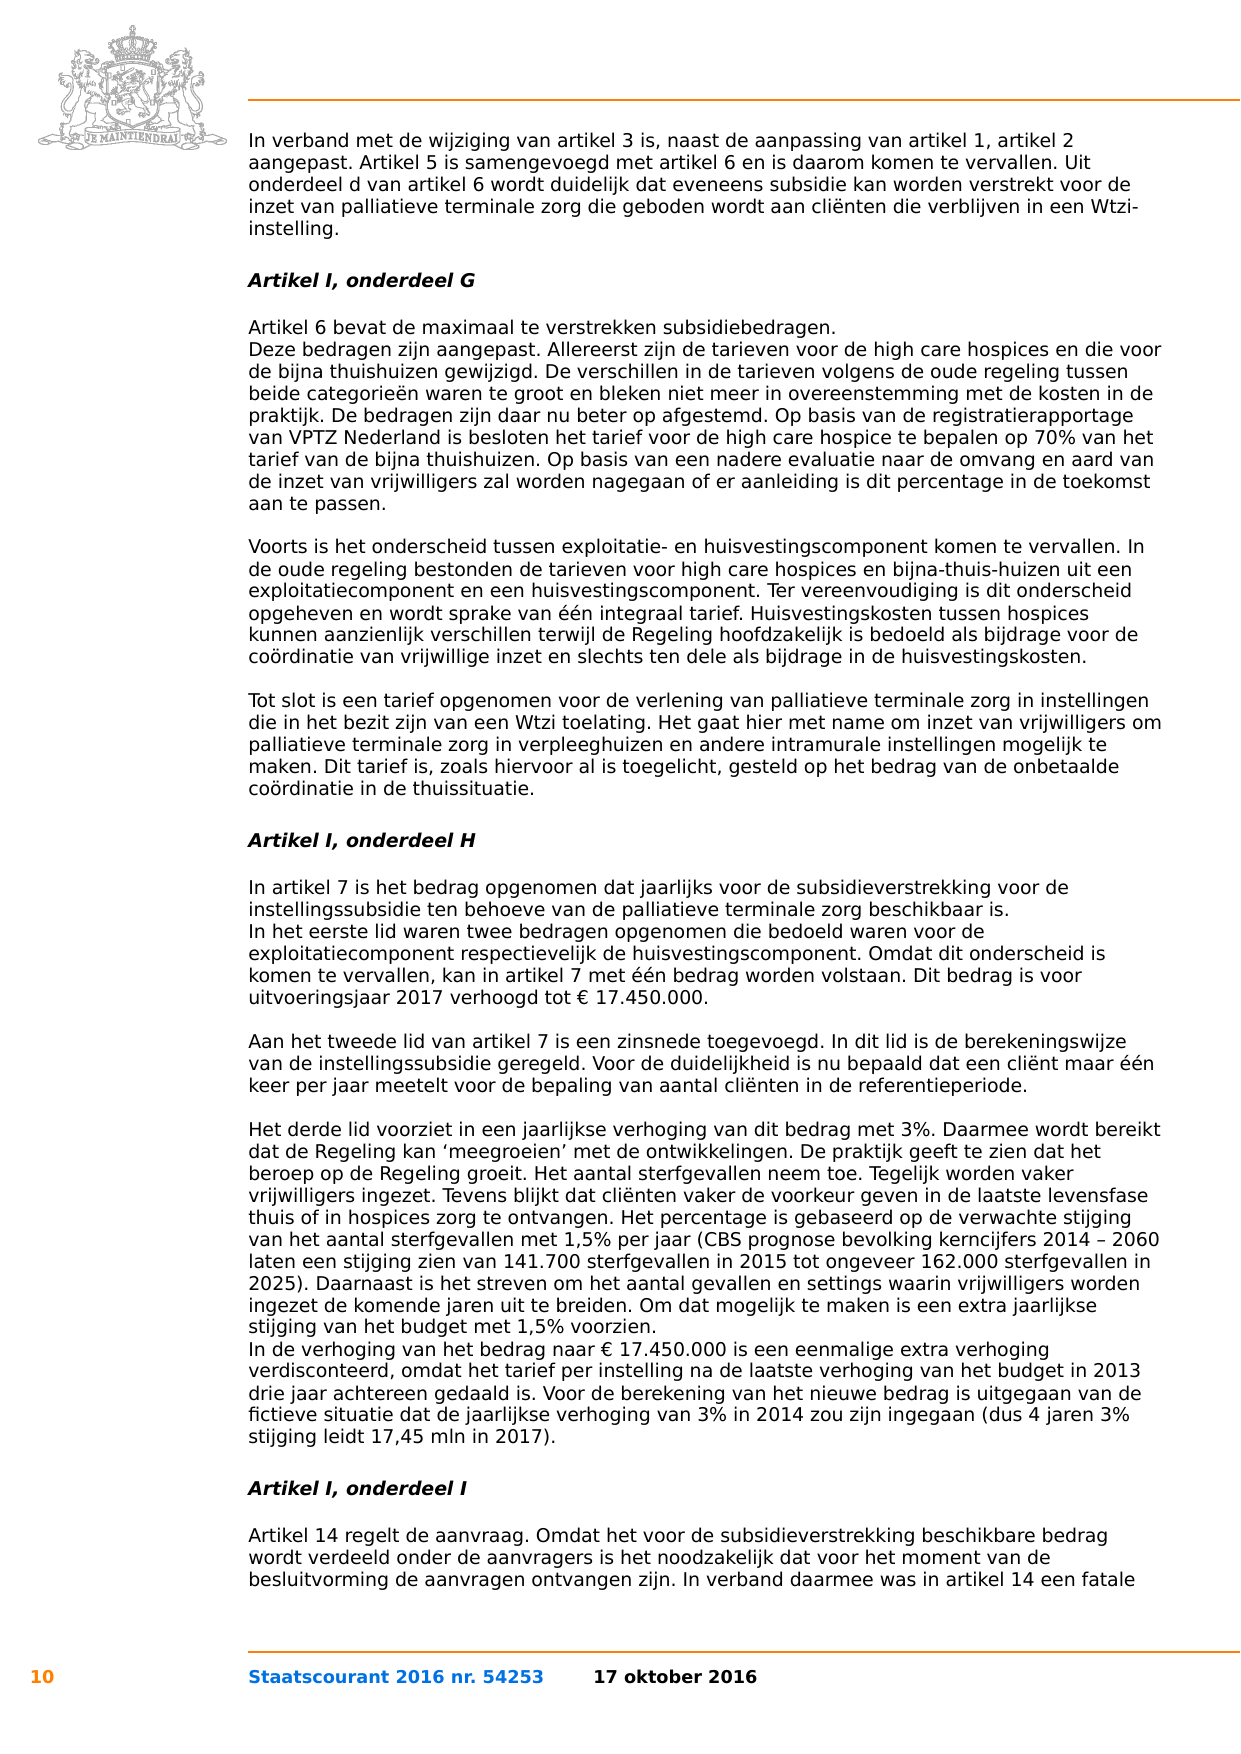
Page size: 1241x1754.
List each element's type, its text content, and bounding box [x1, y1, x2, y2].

text Artikel 6 bevat de maximaal te verstrekken subsidiebedragen. [248, 317, 1163, 339]
subtitle Artikel I, onderdeel H [248, 830, 1163, 852]
text In de verhoging van het bedrag naar € 17.450.000 is een eenmalige extra verhoging verdisconteerd, omdat het tarief per instelling na de laatste verhoging van het budget in 2013 drie jaar achtereen gedaald is. Voor de berekening van het nieuwe bedrag is uitgegaan van de fictieve situatie dat de jaarlijkse verhoging van 3% in 2014 zou zijn ingegaan (dus 4 jaren 3% stijging leidt 17,45 mln in 2017). [248, 1338, 1163, 1448]
text Voorts is het onderscheid tussen exploitatie- en huisvestingscomponent komen te vervallen. In de oude regeling bestonden de tarieven voor high care hospices en bijna-thuis-huizen uit een exploitatiecomponent en een huisvestingscomponent. Ter vereenvoudiging is dit onderscheid opgeheven en wordt sprake van één integraal tarief. Huisvestingskosten tussen hospices kunnen aanzienlijk verschillen terwijl de Regeling hoofdzakelijk is bedoeld als bijdrage voor de coördinatie van vrijwillige inzet en slechts ten dele als bijdrage in de huisvestingskosten. [248, 536, 1163, 668]
picture [38, 25, 227, 150]
subtitle Artikel I, onderdeel I [248, 1478, 1163, 1500]
text exploitatiecomponent respectievelijk de huisvestingscomponent. Omdat dit onderscheid is komen te vervallen, kan in artikel 7 met één bedrag worden volstaan. Dit bedrag is voor uitvoeringsjaar 2017 verhoogd tot € 17.450.000. [248, 943, 1163, 1009]
text Het derde lid voorziet in een jaarlijkse verhoging van dit bedrag met 3%. Daarmee wordt bereikt dat de Regeling kan ‘meegroeien’ met de ontwikkelingen. De praktijk geeft te zien dat het beroep op de Regeling groeit. Het aantal sterfgevallen neem toe. Tegelijk worden vaker vrijwilligers ingezet. Tevens blijkt dat cliënten vaker de voorkeur geven in de laatste levensfase thuis of in hospices zorg te ontvangen. Het percentage is gebaseerd op de verwachte stijging van het aantal sterfgevallen met 1,5% per jaar (CBS prognose bevolking kerncijfers 2014 – 2060 laten een stijging zien van 141.700 sterfgevallen in 2015 tot ongeveer 162.000 sterfgevallen in 2025). Daarnaast is het streven om het aantal gevallen en settings waarin vrijwilligers worden ingezet de komende jaren uit te breiden. Om dat mogelijk te maken is een extra jaarlijkse stijging van het budget met 1,5% voorzien. [248, 1119, 1163, 1338]
text In verband met de wijziging van artikel 3 is, naast de aanpassing van artikel 1, artikel 2 aangepast. Artikel 5 is samengevoegd met artikel 6 en is daarom komen te vervallen. Uit onderdeel d van artikel 6 wordt duidelijk dat eveneens subsidie kan worden verstrekt voor de inzet van palliatieve terminale zorg die geboden wordt aan cliënten die verblijven in een Wtzi-instelling. [248, 130, 1163, 240]
subtitle Artikel I, onderdeel G [248, 270, 1163, 292]
text Artikel 14 regelt de aanvraag. Omdat het voor de subsidieverstrekking beschikbare bedrag wordt verdeeld onder de aanvragers is het noodzakelijk dat voor het moment van de besluitvorming de aanvragen ontvangen zijn. In verband daarmee was in artikel 14 een fatale [248, 1525, 1163, 1591]
text In het eerste lid waren twee bedragen opgenomen die bedoeld waren voor de [248, 921, 1163, 943]
text Tot slot is een tarief opgenomen voor de verlening van palliatieve terminale zorg in instellingen die in het bezit zijn van een Wtzi toelating. Het gaat hier met name om inzet van vrijwilligers om palliatieve terminale zorg in verpleeghuizen en andere intramurale instellingen mogelijk te maken. Dit tarief is, zoals hiervoor al is toegelicht, gesteld op het bedrag van de onbetaalde coördinatie in de thuissituatie. [248, 690, 1163, 800]
text In artikel 7 is het bedrag opgenomen dat jaarlijks voor de subsidieverstrekking voor de instellingssubsidie ten behoeve van de palliatieve terminale zorg beschikbaar is. [248, 877, 1163, 921]
text Deze bedragen zijn aangepast. Allereerst zijn de tarieven voor de high care hospices en die voor de bijna thuishuizen gewijzigd. De verschillen in de tarieven volgens de oude regeling tussen beide categorieën waren te groot en bleken niet meer in overeenstemming met de kosten in de praktijk. De bedragen zijn daar nu beter op afgestemd. Op basis van de registratierapportage van VPTZ Nederland is besloten het tarief voor de high care hospice te bepalen op 70% van het tarief van de bijna thuishuizen. Op basis van een nadere evaluatie naar de omvang en aard van de inzet van vrijwilligers zal worden nagegaan of er aanleiding is dit percentage in de toekomst aan te passen. [248, 339, 1163, 514]
text Aan het tweede lid van artikel 7 is een zinsnede toegevoegd. In dit lid is de berekeningswijze van de instellingssubsidie geregeld. Voor de duidelijkheid is nu bepaald dat een cliënt maar één keer per jaar meetelt voor de bepaling van aantal cliënten in de referentieperiode. [248, 1031, 1163, 1097]
